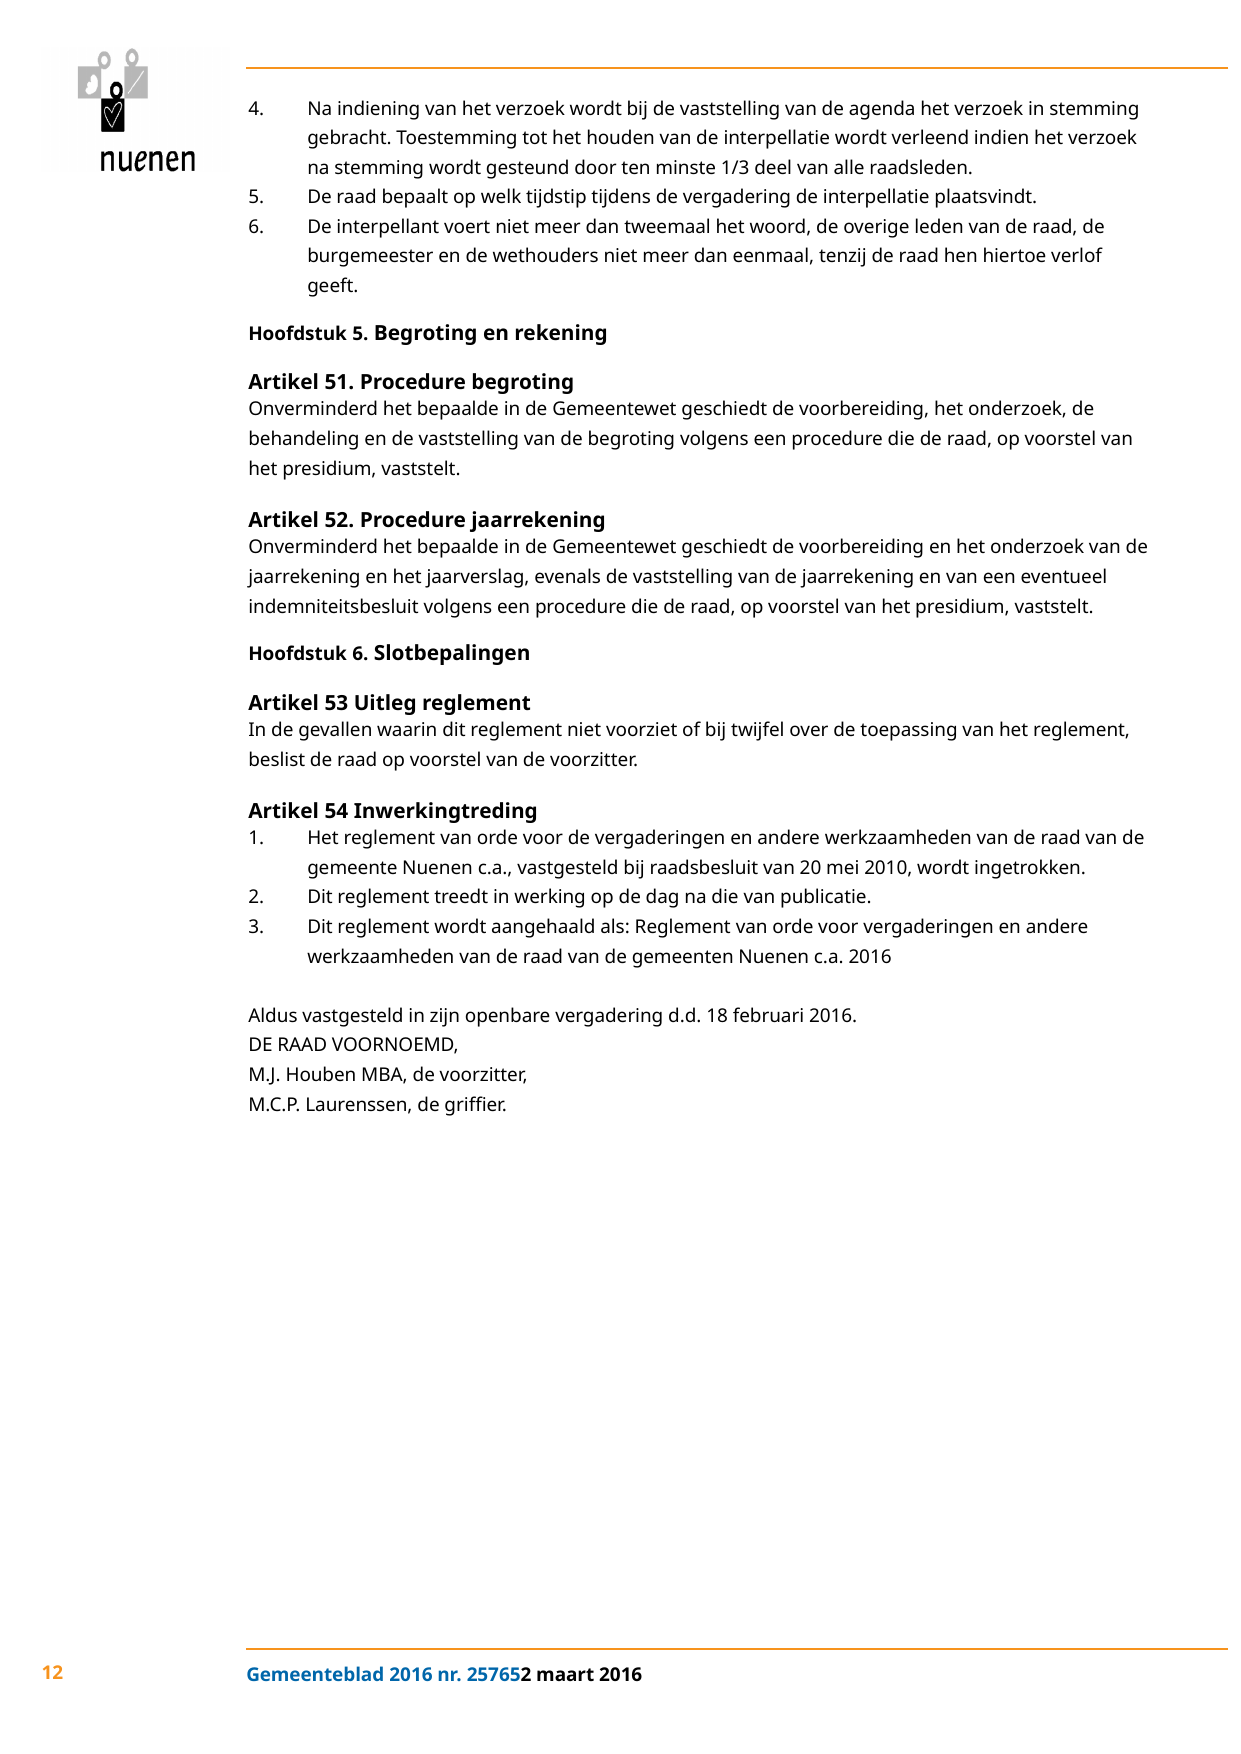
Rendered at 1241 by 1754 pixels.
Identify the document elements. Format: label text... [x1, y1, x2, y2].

text Aldus vastgesteld in zijn openbare vergadering d.d. 18 februari 2016. [248, 1002, 1152, 1028]
text Artikel 54 Inwerkingtreding [248, 796, 1152, 824]
list Dit reglement treedt in werking op de dag na die van publicatie. [248, 884, 1152, 909]
picture [41, 47, 231, 172]
list De raad bepaalt op welk tijdstip tijdens de vergadering de interpellatie plaatsvindt. [248, 183, 1152, 209]
text DE RAAD VOORNOEMD, [248, 1032, 1152, 1057]
text Onverminderd het bepaalde in de Gemeentewet geschiedt de voorbereiding, het onderzoek, de behandeling en de vaststelling van de begroting volgens een procedure die de raad, op voorstel van het presidium, vaststelt. [248, 396, 1152, 481]
list Dit reglement wordt aangehaald als: Reglement van orde voor vergaderingen en andere werkzaamheden van de raad van de gemeenten Nuenen c.a. 2016 [248, 913, 1152, 969]
text Onverminderd het bepaalde in de Gemeentewet geschiedt de voorbereiding en het onderzoek van de jaarrekening en het jaarverslag, evenals de vaststelling van de jaarrekening en van een eventueel indemniteitsbesluit volgens een procedure die de raad, op voorstel van het presidium, vaststelt. [248, 534, 1152, 618]
text M.J. Houben MBA, de voorzitter, [248, 1061, 1152, 1087]
list Na indiening van het verzoek wordt bij de vaststelling van de agenda het verzoek in stemming gebracht. Toestemming tot het houden van de interpellatie wordt verleend indien het verzoek na stemming wordt gesteund door ten minste 1/3 deel van alle raadsleden. [248, 95, 1152, 180]
text Hoofdstuk 5. Begroting en rekening [248, 318, 1152, 346]
text Hoofdstuk 6. Slotbepalingen [248, 638, 1152, 667]
text In de gevallen waarin dit reglement niet voorziet of bij twijfel over de toepassing van het reglement, beslist de raad op voorstel van de voorzitter. [248, 716, 1152, 771]
text M.C.P. Laurenssen, de griffier. [248, 1091, 1152, 1117]
list Het reglement van orde voor de vergaderingen en andere werkzaamheden van de raad van de gemeente Nuenen c.a., vastgesteld bij raadsbesluit van 20 mei 2010, wordt ingetrokken. [248, 824, 1152, 880]
list De interpellant voert niet meer dan tweemaal het woord, de overige leden van de raad, de burgemeester en de wethouders niet meer dan eenmaal, tenzij de raad hen hiertoe verlof geeft. [248, 213, 1152, 298]
text Artikel 52. Procedure jaarrekening [248, 505, 1152, 534]
text Artikel 53 Uitleg reglement [248, 688, 1152, 716]
text Artikel 51. Procedure begroting [248, 367, 1152, 396]
